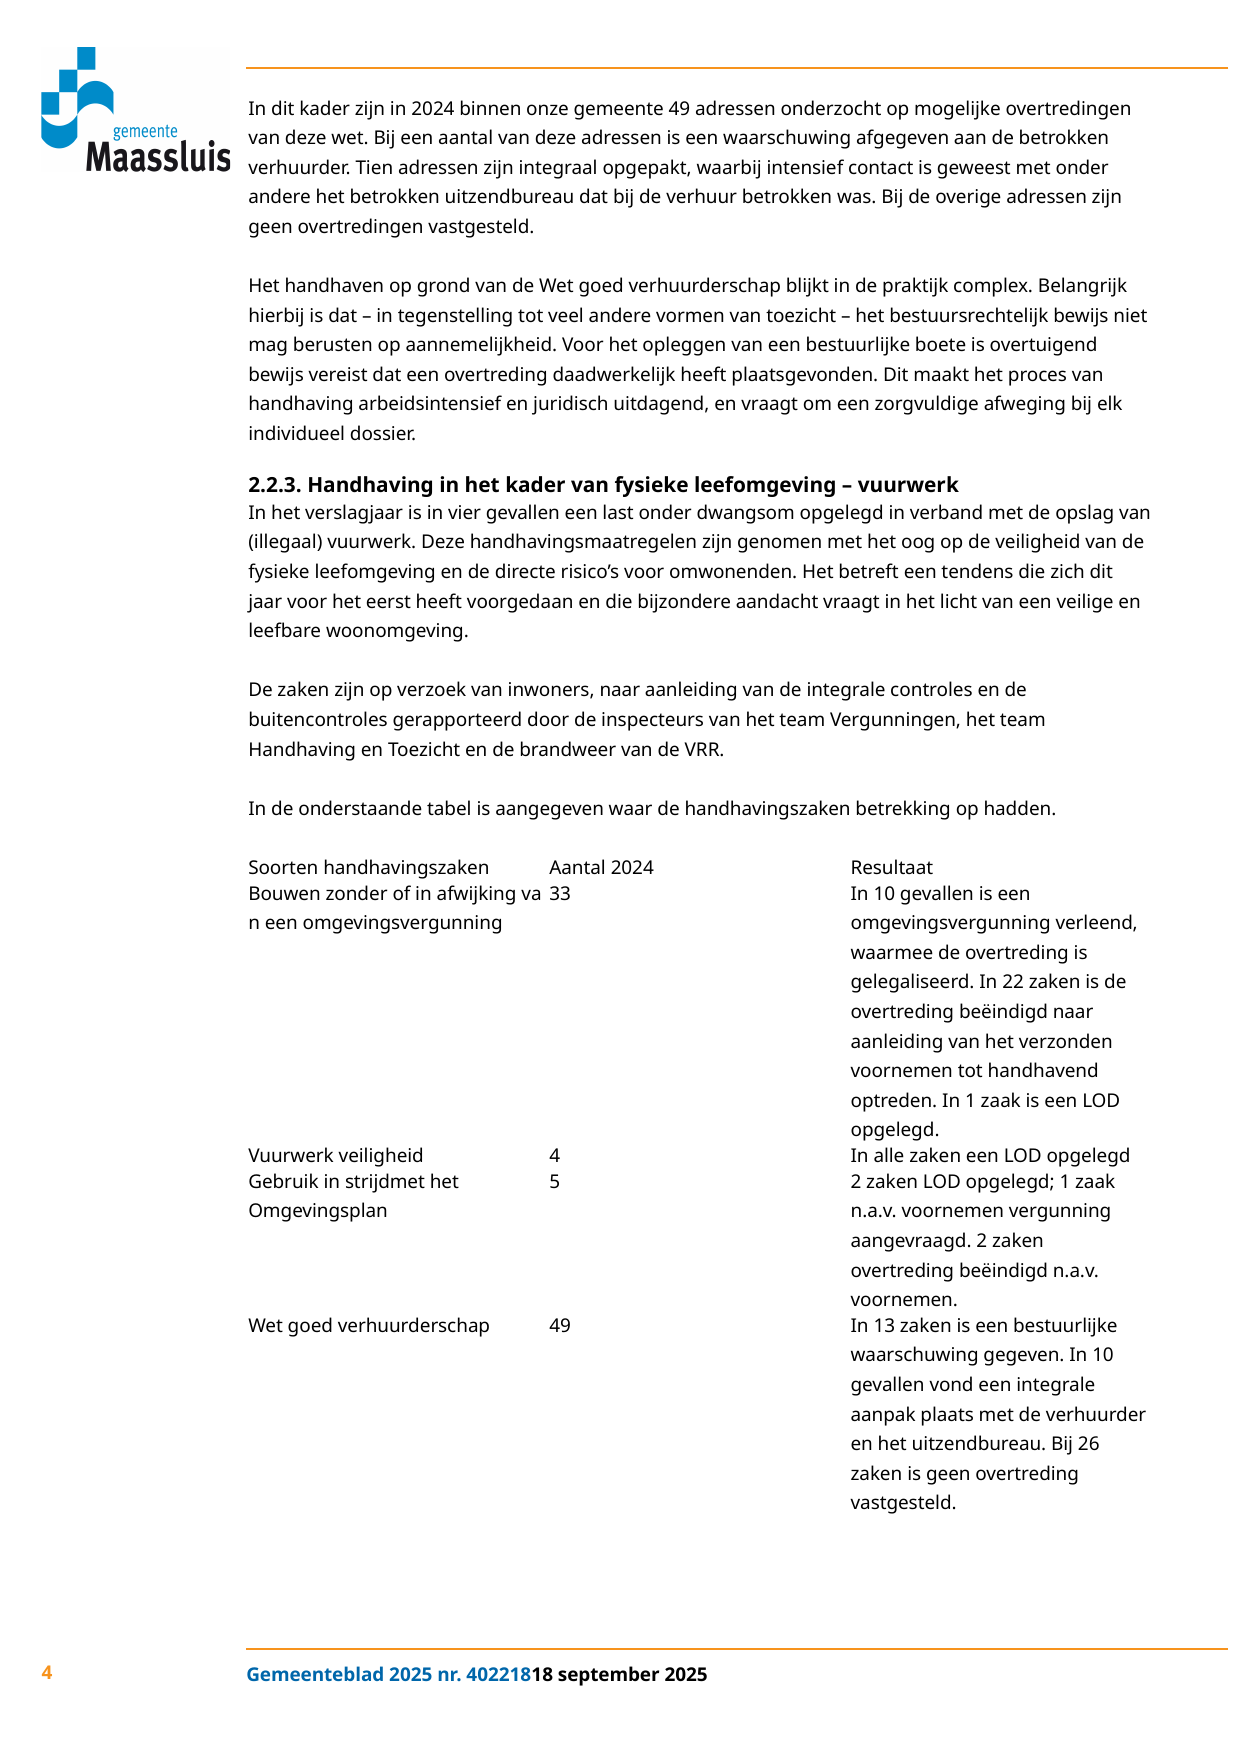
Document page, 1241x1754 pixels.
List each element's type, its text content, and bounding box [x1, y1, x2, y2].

picture [41, 47, 231, 172]
table_cell Vuurwerk veiligheid [248, 1142, 549, 1168]
table_cell Gebruik in strijdmet het Omgevingsplan [248, 1168, 549, 1312]
table_cell 4 [549, 1142, 850, 1168]
text In dit kader zijn in 2024 binnen onze gemeente 49 adressen onderzocht op mogelijke overtredingen van deze wet. Bij een aantal van deze adressen is een waarschuwing afgegeven aan de betrokken verhuurder. Tien adressen zijn integraal opgepakt, waarbij intensief contact is geweest met onder andere het betrokken uitzendbureau dat bij de verhuur betrokken was. Bij de overige adressen zijn geen overtredingen vastgesteld. [248, 95, 1152, 239]
table_cell 49 [549, 1312, 850, 1515]
table_cell 33 [549, 880, 850, 1142]
table_header Soorten handhavingszaken [248, 854, 549, 880]
picture [41, 47, 77, 92]
table_cell In alle zaken een LOD opgelegd [850, 1142, 1152, 1168]
table_cell Bouwen zonder of in afwijking van een omgevingsvergunning [248, 880, 549, 1142]
table_cell In 10 gevallen is een omgevingsvergunning verleend, waarmee de overtreding is gelegaliseerd. In 22 zaken is de overtreding beëindigd naar aanleiding van het verzonden voornemen tot handhavend optreden. In 1 zaak is een LOD opgelegd. [850, 880, 1152, 1142]
table_header Aantal 2024 [549, 854, 850, 880]
table_cell In 13 zaken is een bestuurlijke waarschuwing gegeven. In 10 gevallen vond een integrale aanpak plaats met de verhuurder en het uitzendbureau. Bij 26 zaken is geen overtreding vastgesteld. [850, 1312, 1152, 1515]
text In de onderstaande tabel is aangegeven waar de handhavingszaken betrekking op hadden. [248, 795, 1152, 821]
table_cell Wet goed verhuurderschap [248, 1312, 549, 1515]
table_header Resultaat [850, 854, 1152, 880]
text Het handhaven op grond van de Wet goed verhuurderschap blijkt in de praktijk complex. Belangrijk hierbij is dat – in tegenstelling tot veel andere vormen van toezicht – het bestuursrechtelijk bewijs niet mag berusten op aannemelijkheid. Voor het opleggen van een bestuurlijke boete is overtuigend bewijs vereist dat een overtreding daadwerkelijk heeft plaatsgevonden. Dit maakt het proces van handhaving arbeidsintensief en juridisch uitdagend, en vraagt om een zorgvuldige afweging bij elk individueel dossier. [248, 272, 1152, 446]
text 2.2.3. Handhaving in het kader van fysieke leefomgeving – vuurwerk [248, 471, 1152, 499]
table_cell 2 zaken LOD opgelegd; 1 zaak n.a.v. voornemen vergunning aangevraagd. 2 zaken overtreding beëindigd n.a.v. voornemen. [850, 1168, 1152, 1312]
text De zaken zijn op verzoek van inwoners, naar aanleiding van de integrale controles en de buitencontroles gerapporteerd door de inspecteurs van het team Vergunningen, het team Handhaving en Toezicht en de brandweer van de VRR. [248, 677, 1152, 761]
table_cell 5 [549, 1168, 850, 1312]
text In het verslagjaar is in vier gevallen een last onder dwangsom opgelegd in verband met de opslag van (illegaal) vuurwerk. Deze handhavingsmaatregelen zijn genomen met het oog op de veiligheid van de fysieke leefomgeving en de directe risico’s voor omwonenden. Het betreft een tendens die zich dit jaar voor het eerst heeft voorgedaan en die bijzondere aandacht vraagt in het licht van een veilige en leefbare woonomgeving. [248, 499, 1152, 643]
